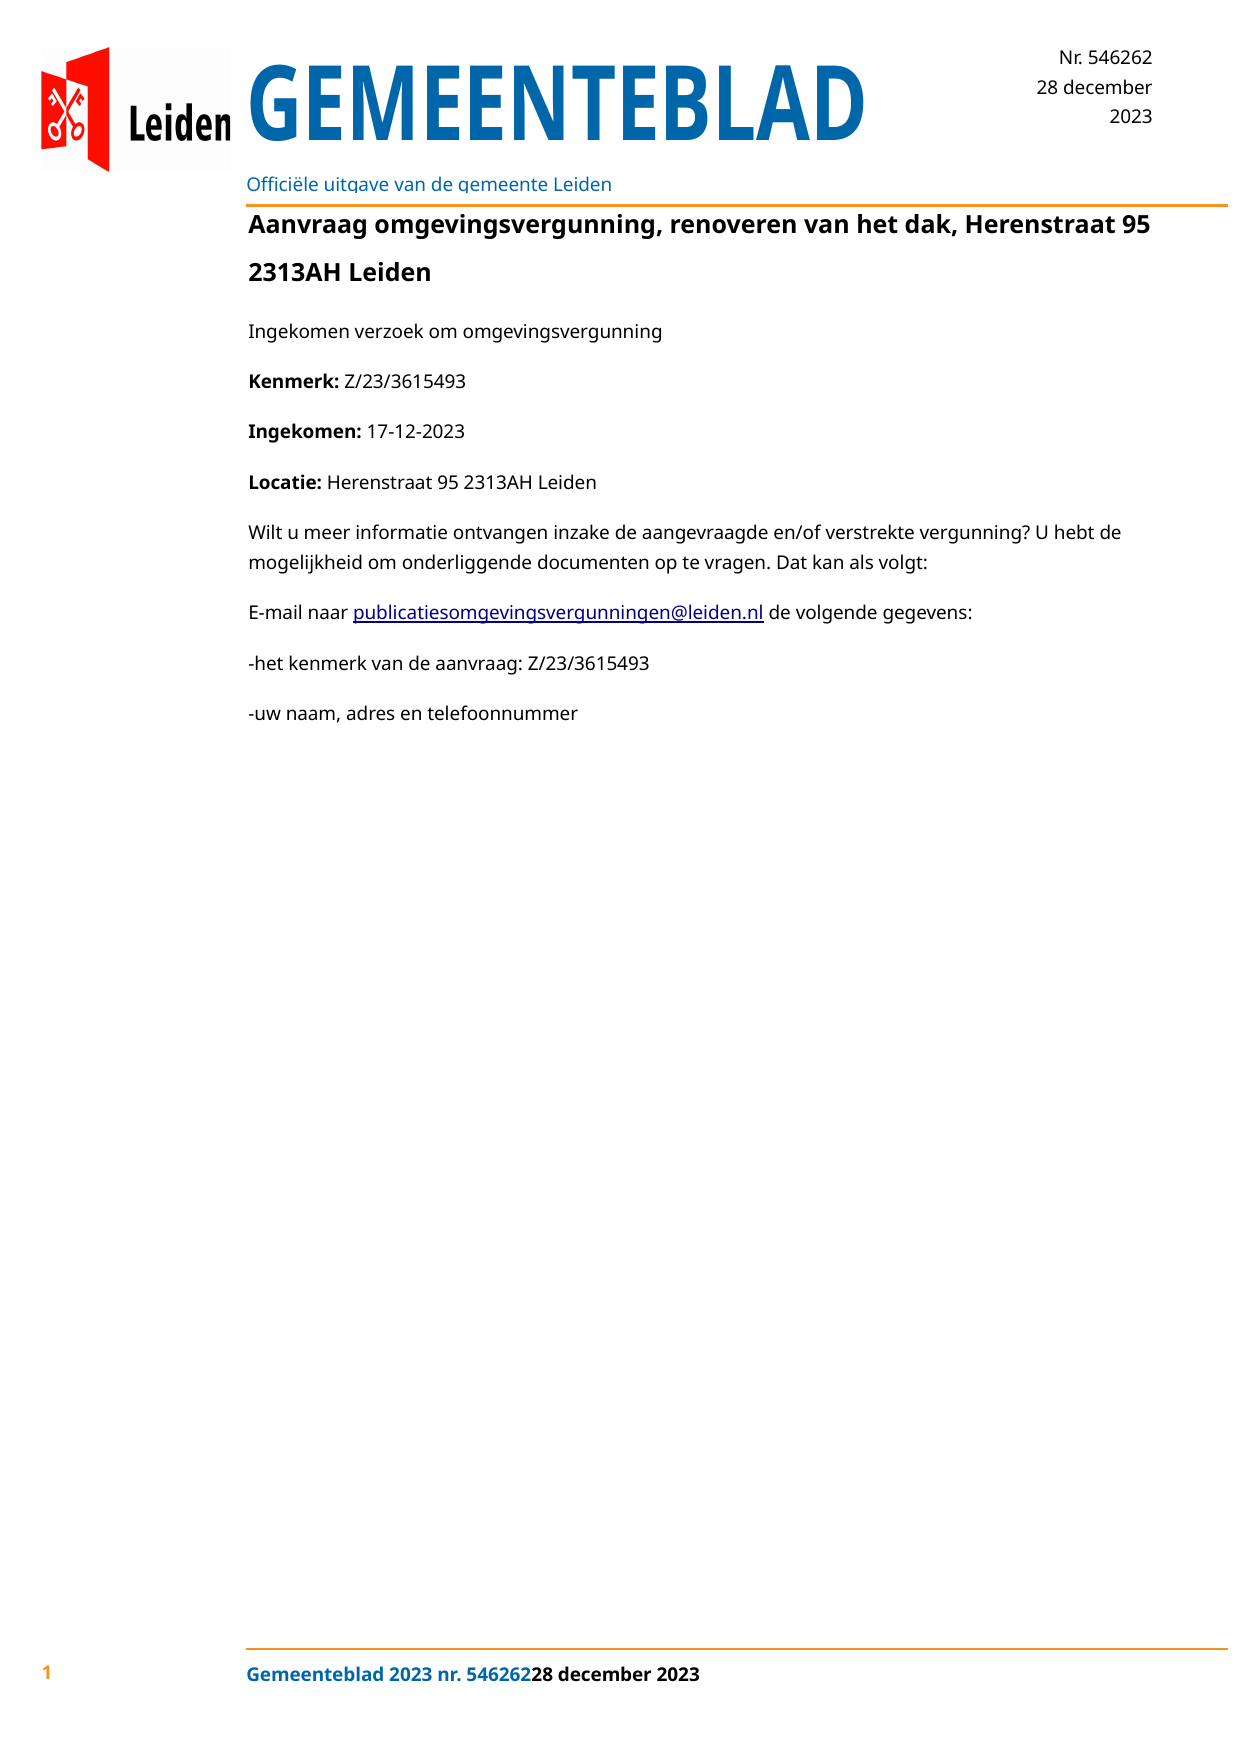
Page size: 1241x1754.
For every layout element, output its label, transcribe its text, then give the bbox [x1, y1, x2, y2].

text -het kenmerk van de aanvraag: Z/23/3615493 [248, 650, 1152, 676]
text Locatie: Herenstraat 95 2313AH Leiden [248, 469, 1152, 495]
text E-mail naar publicatiesomgevingsvergunningen@leiden.nl de volgende gegevens: [248, 599, 1152, 625]
text Aanvraag omgevingsvergunning, renoveren van het dak, Herenstraat 95 2313AH Leiden [248, 207, 1152, 288]
text Kenmerk: Z/23/3615493 [248, 368, 1152, 394]
text Ingekomen: 17-12-2023 [248, 419, 1152, 444]
picture [41, 47, 231, 172]
text Wilt u meer informatie ontvangen inzake de aangevraagde en/of verstrekte vergunning? U hebt de mogelijkheid om onderliggende documenten op te vragen. Dat kan als volgt: [248, 519, 1152, 575]
text -uw naam, adres en telefoonnummer [248, 700, 1152, 726]
text Ingekomen verzoek om omgevingsvergunning [248, 318, 1152, 344]
